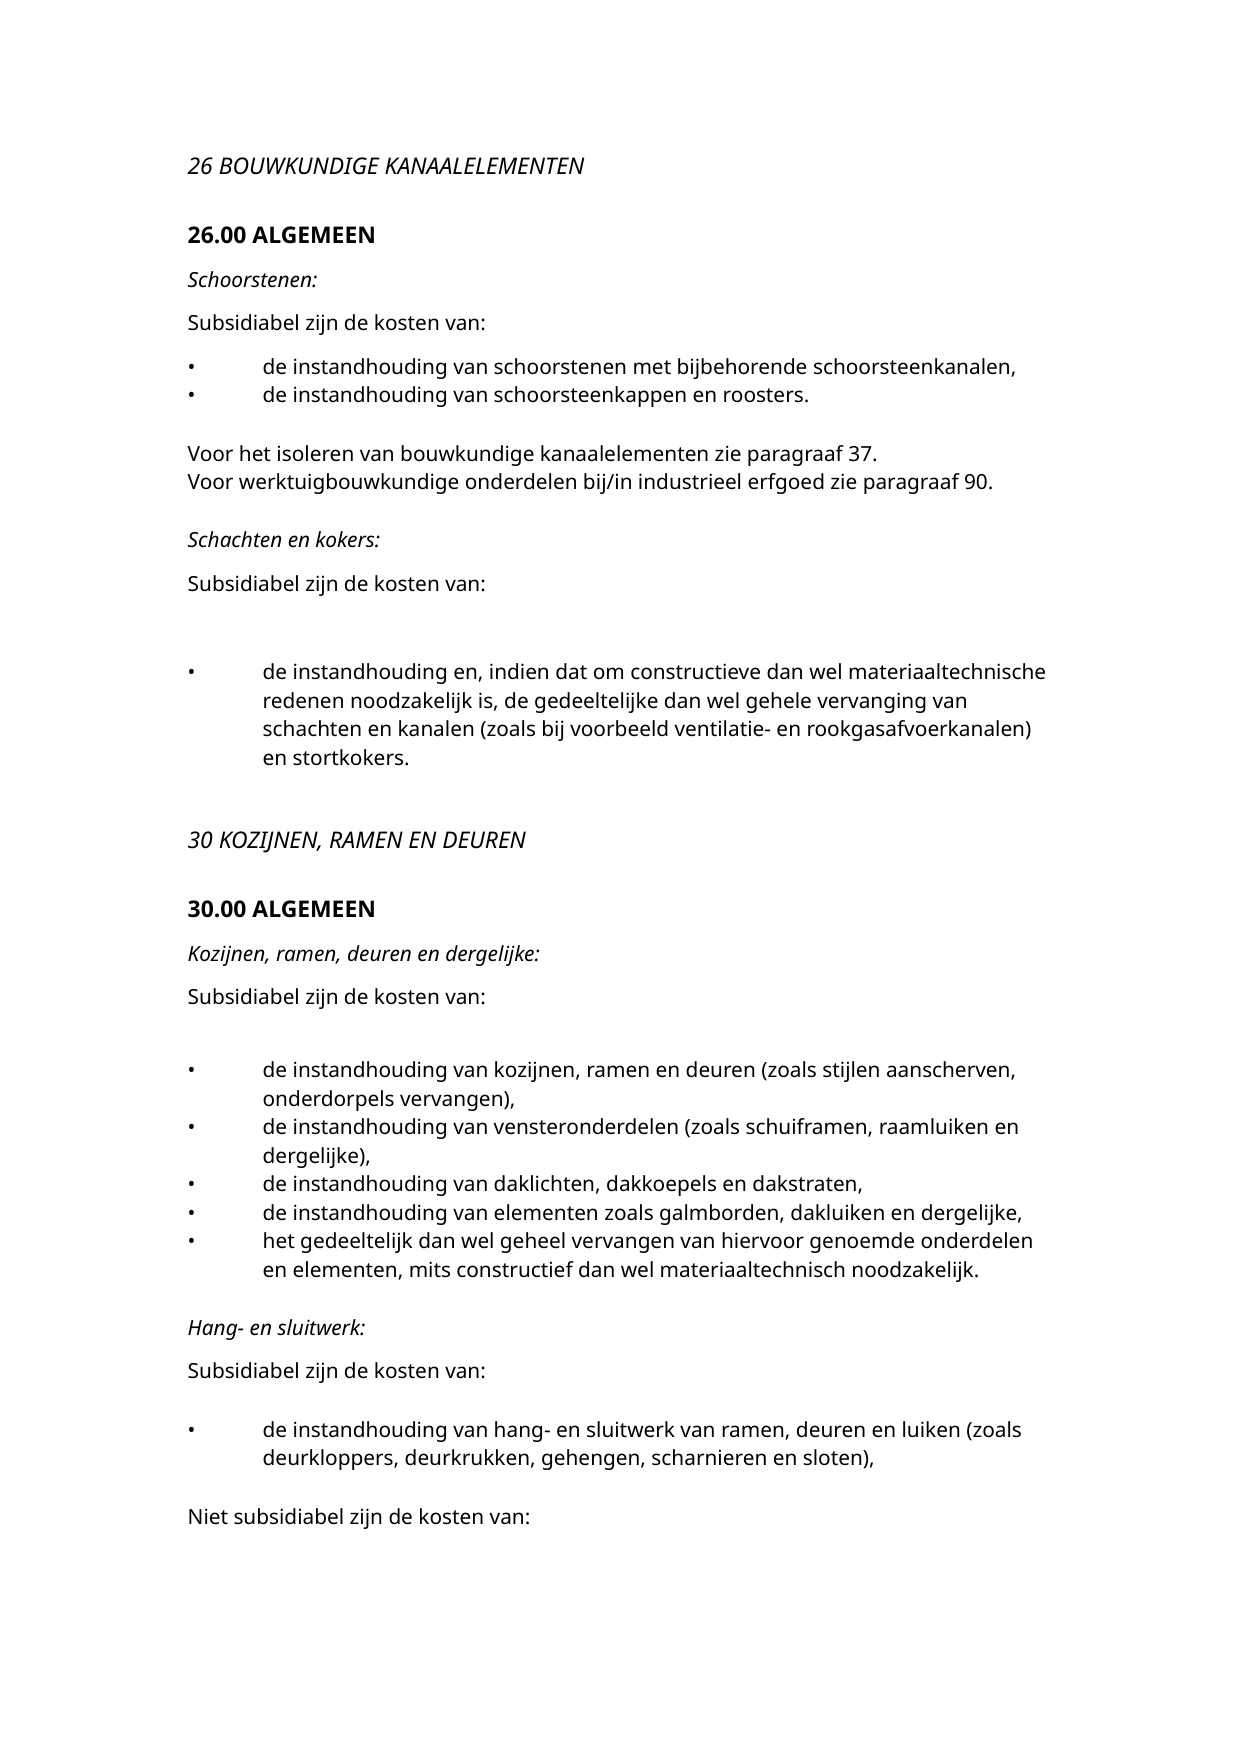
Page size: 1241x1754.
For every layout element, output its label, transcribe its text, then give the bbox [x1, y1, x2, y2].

list de instandhouding van vensteronderdelen (zoals schuiframen, raamluiken en dergelijke), [187, 1112, 1053, 1169]
subtitle 30.00 ALGEMEEN [187, 892, 1053, 924]
text Voor het isoleren van bouwkundige kanaalelementen zie paragraaf 37. [187, 439, 1053, 467]
subtitle 26 BOUWKUNDIGE KANAALELEMENTEN [187, 150, 1053, 181]
subtitle 26.00 ALGEMEEN [187, 219, 1053, 250]
text Voor werktuigbouwkundige onderdelen bij/in industrieel erfgoed zie paragraaf 90. [187, 467, 1053, 496]
text Subsidiabel zijn de kosten van: [187, 308, 1053, 337]
text Hang- en sluitwerk: [187, 1313, 1053, 1342]
text Schoorstenen: [187, 265, 1053, 293]
list de instandhouding van schoorsteenkappen en roosters. [187, 380, 1053, 409]
list de instandhouding van schoorstenen met bijbehorende schoorsteenkanalen, [187, 352, 1053, 380]
list de instandhouding van elementen zoals galmborden, dakluiken en dergelijke, [187, 1198, 1053, 1226]
text Schachten en kokers: [187, 526, 1053, 554]
list de instandhouding en, indien dat om constructieve dan wel materiaaltechnische redenen noodzakelijk is, de gedeeltelijke dan wel gehele vervanging van schachten en kanalen (zoals bij voorbeeld ventilatie- en rookgasafvoerkanalen) en stortkokers. [187, 657, 1053, 771]
list het gedeeltelijk dan wel geheel vervangen van hiervoor genoemde onderdelen en elementen, mits constructief dan wel materiaaltechnisch noodzakelijk. [187, 1226, 1053, 1283]
text Subsidiabel zijn de kosten van: [187, 569, 1053, 597]
list de instandhouding van hang- en sluitwerk van ramen, deuren en luiken (zoals deurkloppers, deurkrukken, gehengen, scharnieren en sloten), [187, 1415, 1053, 1472]
subtitle 30 KOZIJNEN, RAMEN EN DEUREN [187, 824, 1053, 855]
text Niet subsidiabel zijn de kosten van: [187, 1502, 1053, 1530]
text Subsidiabel zijn de kosten van: [187, 982, 1053, 1011]
list de instandhouding van daklichten, dakkoepels en dakstraten, [187, 1169, 1053, 1198]
text Kozijnen, ramen, deuren en dergelijke: [187, 939, 1053, 967]
text Subsidiabel zijn de kosten van: [187, 1357, 1053, 1385]
list de instandhouding van kozijnen, ramen en deuren (zoals stijlen aanscherven, onderdorpels vervangen), [187, 1056, 1053, 1112]
